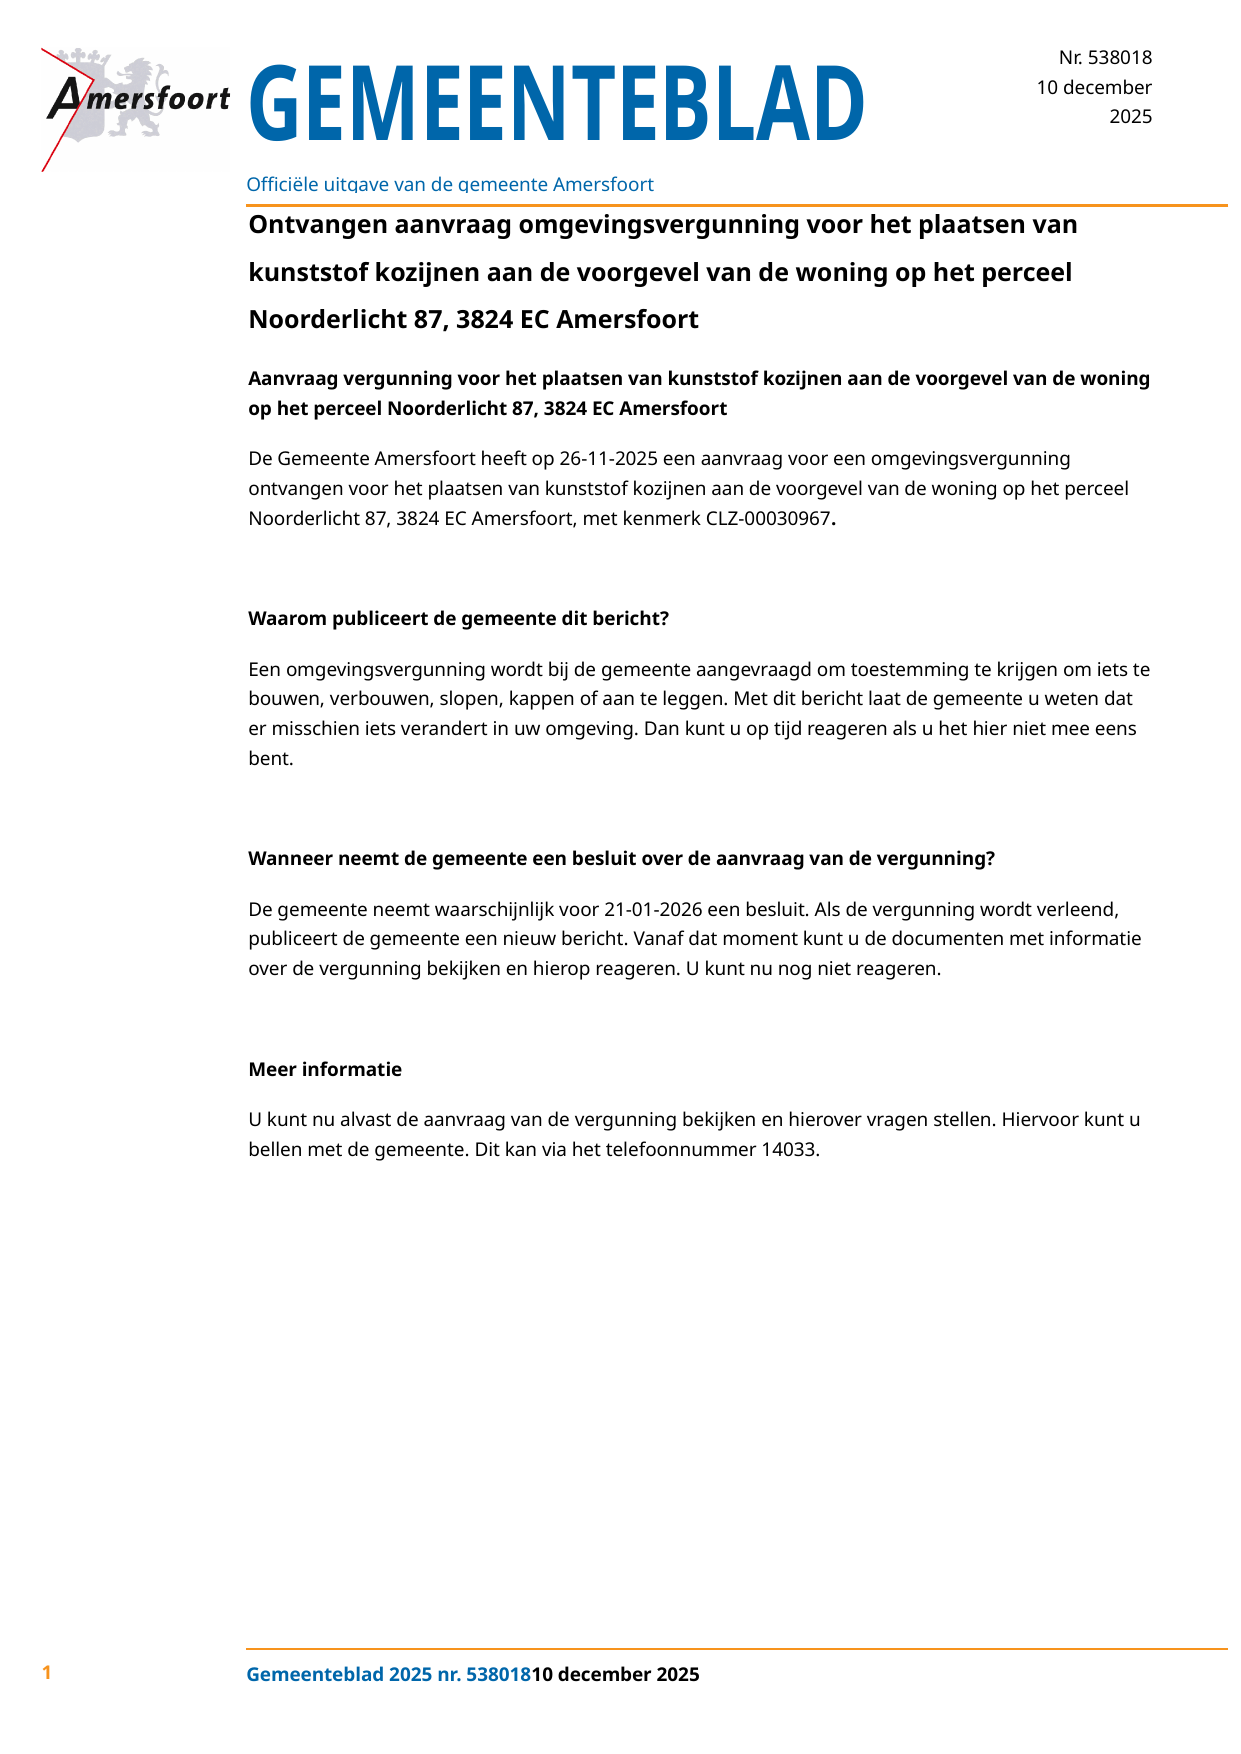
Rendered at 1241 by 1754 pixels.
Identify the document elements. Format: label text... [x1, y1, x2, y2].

text Wanneer neemt de gemeente een besluit over de aanvraag van de vergunning? [248, 846, 1152, 871]
text Ontvangen aanvraag omgevingsvergunning voor het plaatsen van kunststof kozijnen aan de voorgevel van de woning op het perceel Noorderlicht 87, 3824 EC Amersfoort [248, 207, 1152, 336]
text Een omgevingsvergunning wordt bij de gemeente aangevraagd om toestemming te krijgen om iets te bouwen, verbouwen, slopen, kappen of aan te leggen. Met dit bericht laat de gemeente u weten dat er misschien iets verandert in uw omgeving. Dan kunt u op tijd reageren als u het hier niet mee eens bent. [248, 656, 1152, 770]
picture [41, 47, 231, 172]
text De gemeente neemt waarschijnlijk voor 21-01-2026 een besluit. Als de vergunning wordt verleend, publiceert de gemeente een nieuw bericht. Vanaf dat moment kunt u de documenten met informatie over de vergunning bekijken en hierop reageren. U kunt nu nog niet reageren. [248, 896, 1152, 981]
text Waarom publiceert de gemeente dit bericht? [248, 606, 1152, 631]
text De Gemeente Amersfoort heeft op 26-11-2025 een aanvraag voor een omgevingsvergunning ontvangen voor het plaatsen van kunststof kozijnen aan de voorgevel van de woning op het perceel Noorderlicht 87, 3824 EC Amersfoort, met kenmerk CLZ-00030967. [248, 446, 1152, 530]
text Meer informatie [248, 1056, 1152, 1082]
text U kunt nu alvast de aanvraag van de vergunning bekijken en hierover vragen stellen. Hiervoor kunt u bellen met de gemeente. Dit kan via het telefoonnummer 14033. [248, 1106, 1152, 1162]
text Aanvraag vergunning voor het plaatsen van kunststof kozijnen aan de voorgevel van de woning op het perceel Noorderlicht 87, 3824 EC Amersfoort [248, 366, 1152, 421]
